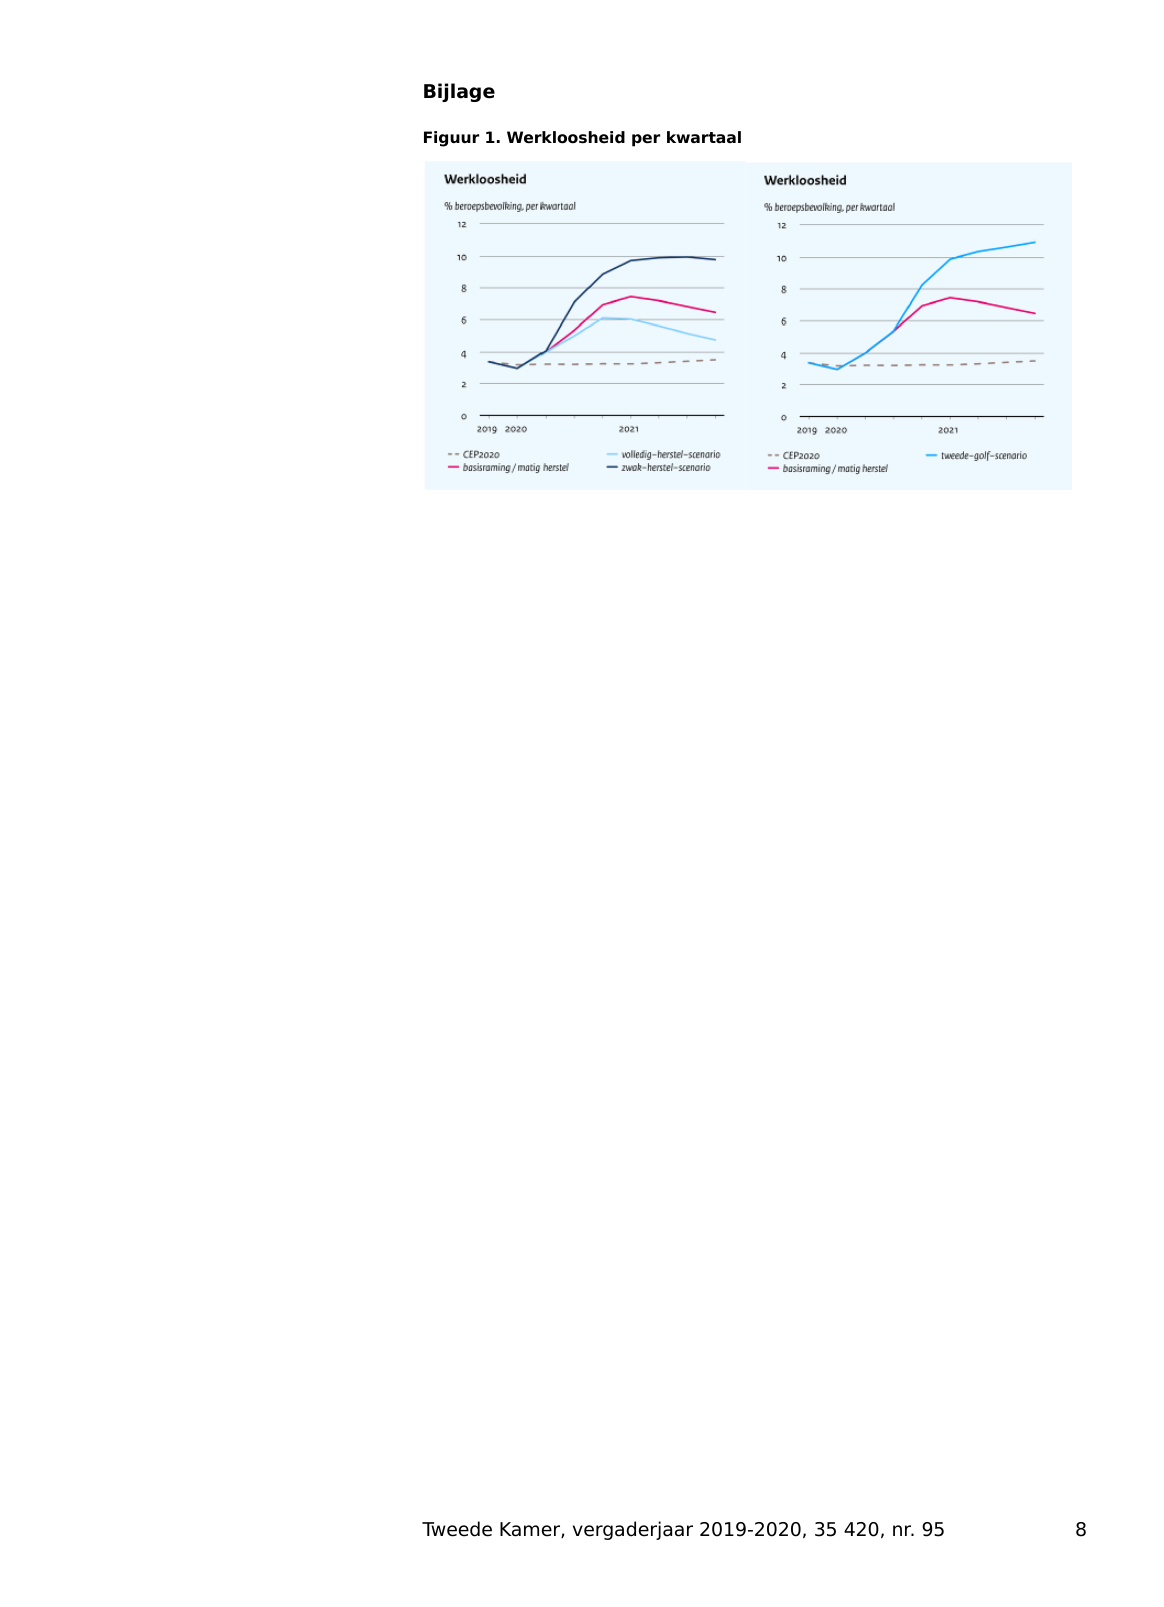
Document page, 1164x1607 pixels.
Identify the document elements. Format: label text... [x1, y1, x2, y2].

text Figuur 1. Werkloosheid per kwartaal [422, 129, 1072, 147]
picture [422, 159, 1072, 490]
subtitle Bijlage [422, 81, 1087, 103]
